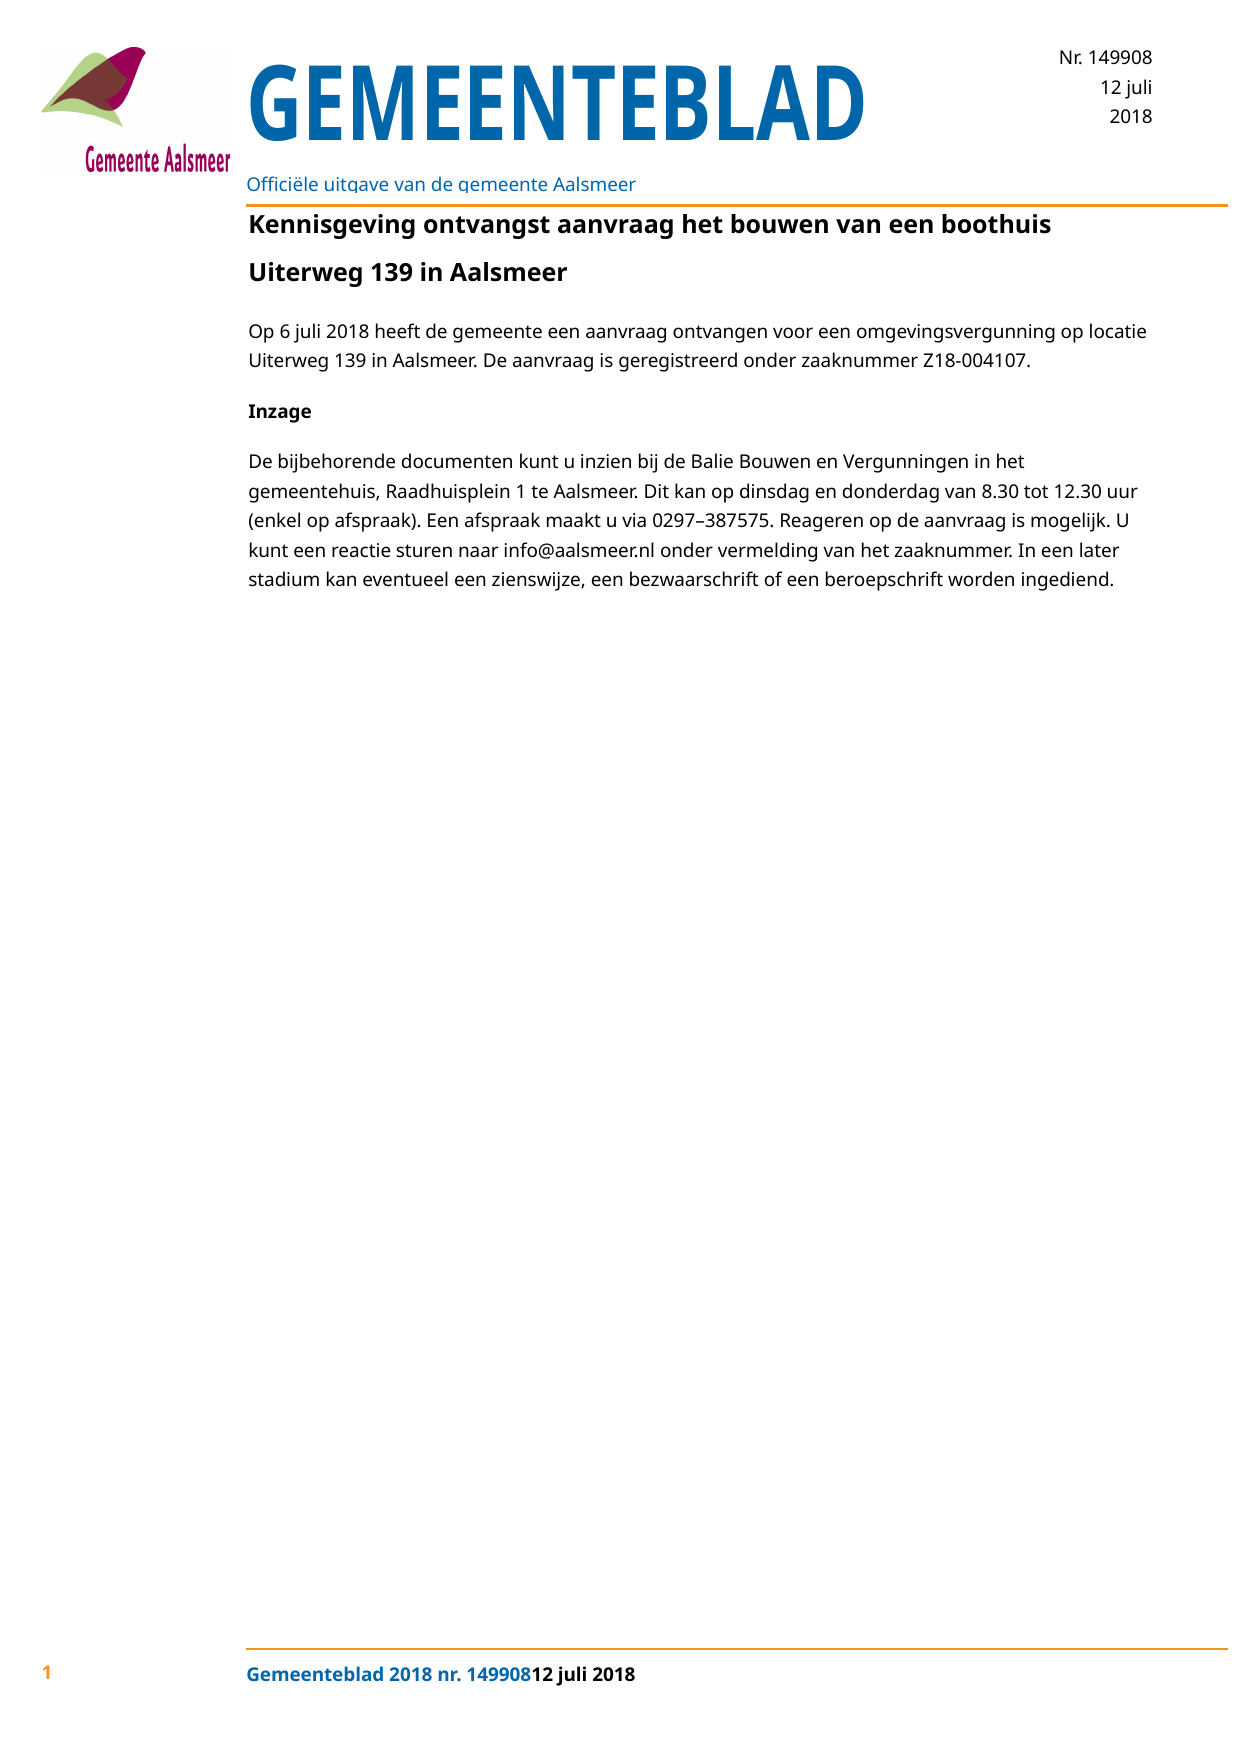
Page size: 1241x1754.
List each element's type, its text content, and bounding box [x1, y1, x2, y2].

text Op 6 juli 2018 heeft de gemeente een aanvraag ontvangen voor een omgevingsvergunning op locatie Uiterweg 139 in Aalsmeer. De aanvraag is geregistreerd onder zaaknummer Z18-004107. [248, 318, 1152, 373]
text Inzage [248, 398, 1152, 424]
text Kennisgeving ontvangst aanvraag het bouwen van een boothuis Uiterweg 139 in Aalsmeer [248, 207, 1152, 288]
text De bijbehorende documenten kunt u inzien bij de Balie Bouwen en Vergunningen in het gemeentehuis, Raadhuisplein 1 te Aalsmeer. Dit kan op dinsdag en donderdag van 8.30 tot 12.30 uur (enkel op afspraak). Een afspraak maakt u via 0297–387575. Reageren op de aanvraag is mogelijk. U kunt een reactie sturen naar info@aalsmeer.nl onder vermelding van het zaaknummer. In een later stadium kan eventueel een zienswijze, een bezwaarschrift of een beroepschrift worden ingediend. [248, 448, 1152, 592]
picture [41, 47, 231, 172]
